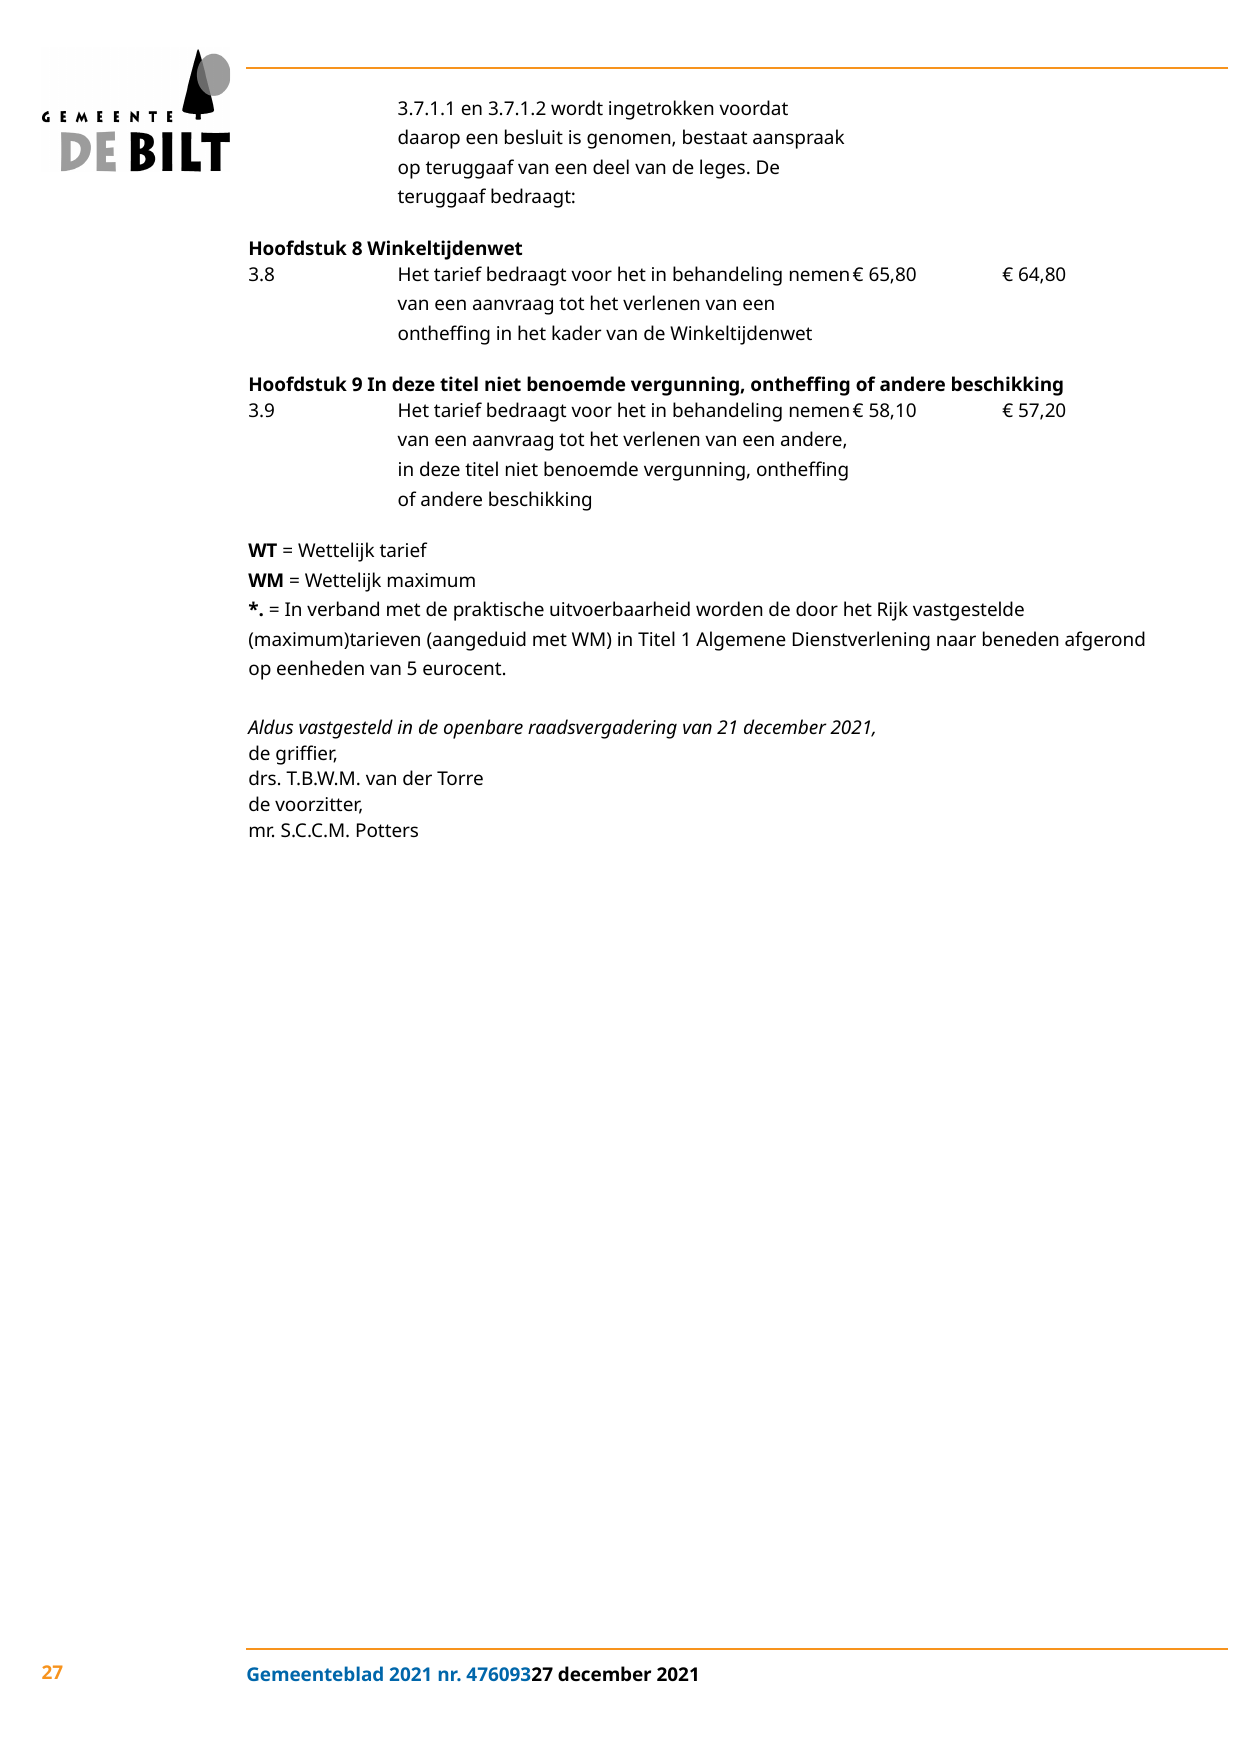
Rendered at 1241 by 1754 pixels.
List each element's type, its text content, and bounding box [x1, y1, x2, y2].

table_cell 3.9 [248, 397, 397, 512]
text drs. T.B.W.M. van der Torre [248, 766, 1152, 791]
table_cell WT = Wettelijk tarief WM = Wettelijk maximum *. = In verband met de praktische uitvoerbaarheid worden de door het Rijk vastgestelde (maximum)tarieven (aangeduid met WM) in Titel 1 Algemene Dienstverlening naar beneden afgerond op eenheden van 5 eurocent. [248, 537, 1152, 681]
table_cell € 64,80 [1002, 261, 1152, 346]
table_cell [398, 346, 852, 371]
text mr. S.C.C.M. Potters [248, 817, 1152, 843]
table_cell [248, 346, 397, 371]
table_cell [1002, 209, 1152, 235]
table_cell Hoofdstuk 9 In deze titel niet benoemde vergunning, ontheffing of andere beschikking [248, 371, 1152, 397]
text de griffier, [248, 740, 1152, 766]
table_cell 3.7.1.1 en 3.7.1.2 wordt ingetrokken voordat daarop een besluit is genomen, bestaat aanspraak op teruggaaf van een deel van de leges. De teruggaaf bedraagt: [398, 95, 852, 209]
table_cell [1002, 346, 1152, 371]
text Aldus vastgesteld in de openbare raadsvergadering van 21 december 2021, [248, 714, 1152, 740]
table_cell [1002, 95, 1152, 209]
table_cell Het tarief bedraagt voor het in behandeling nemen van een aanvraag tot het verlenen van een andere, in deze titel niet benoemde vergunning, ontheffing of andere beschikking [398, 397, 852, 512]
picture [41, 47, 231, 172]
table_cell [398, 209, 852, 235]
table_cell [853, 209, 1002, 235]
table_cell [1002, 512, 1152, 537]
table_cell [248, 95, 397, 209]
table_cell 3.8 [248, 261, 397, 346]
table_cell [853, 346, 1002, 371]
table_cell [853, 95, 1002, 209]
table_cell [248, 209, 397, 235]
table_cell Hoofdstuk 8 Winkeltijdenwet [248, 235, 1152, 261]
table_cell [853, 512, 1002, 537]
text de voorzitter, [248, 791, 1152, 817]
table_cell € 57,20 [1002, 397, 1152, 512]
table_cell [398, 512, 852, 537]
table_cell [248, 512, 397, 537]
table_cell € 58,10 [853, 397, 1002, 512]
table_cell € 65,80 [853, 261, 1002, 346]
table_cell Het tarief bedraagt voor het in behandeling nemen van een aanvraag tot het verlenen van een ontheffing in het kader van de Winkeltijdenwet [398, 261, 852, 346]
